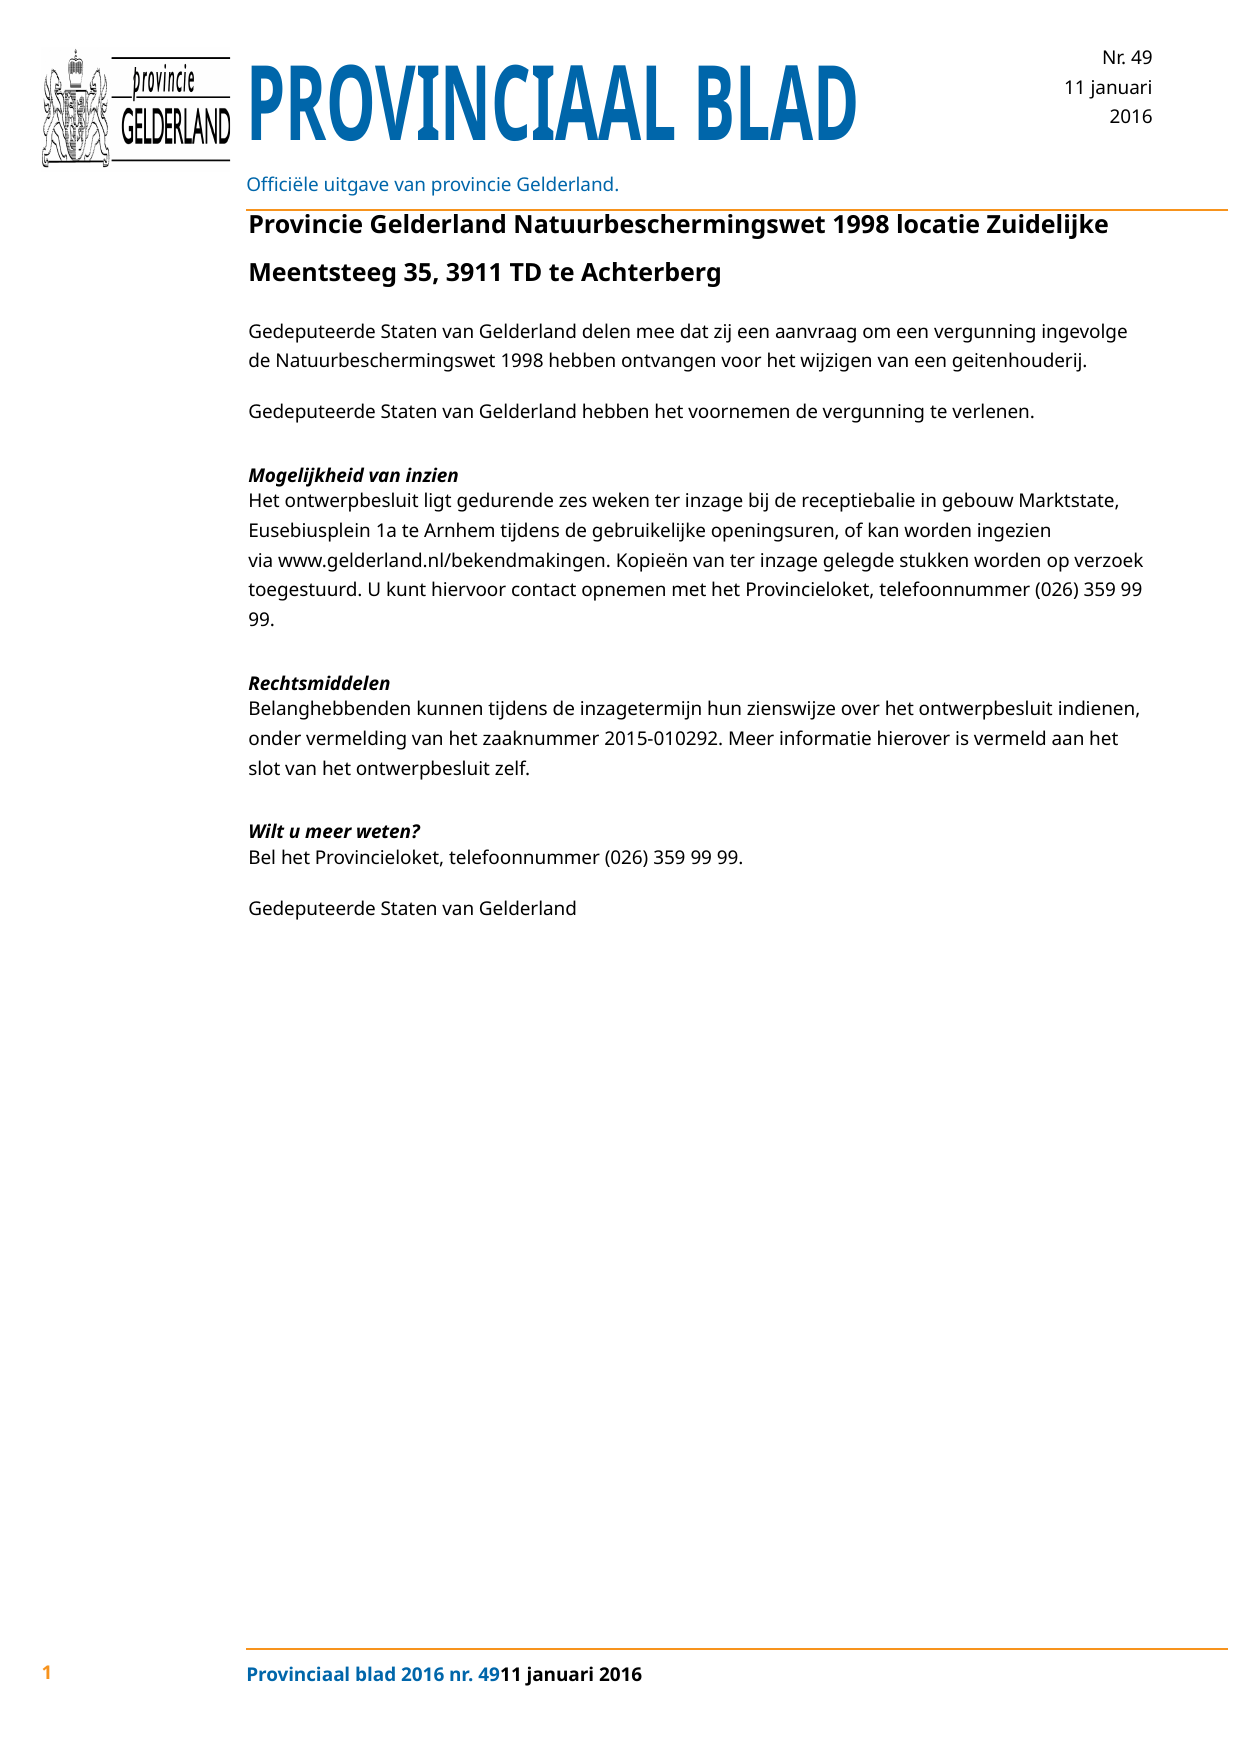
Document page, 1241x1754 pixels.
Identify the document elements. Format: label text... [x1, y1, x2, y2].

text Provincie Gelderland Natuurbeschermingswet 1998 locatie Zuidelijke Meentsteeg 35, 3911 TD te Achterberg [248, 211, 1152, 288]
text Gedeputeerde Staten van Gelderland [248, 895, 1152, 921]
text Bel het Provincieloket, telefoonnummer (026) 359 99 99. [248, 844, 1152, 870]
text Wilt u meer weten? [248, 819, 1152, 844]
text Het ontwerpbesluit ligt gedurende zes weken ter inzage bij de receptiebalie in gebouw Marktstate, Eusebiusplein 1a te Arnhem tijdens de gebruikelijke openingsuren, of kan worden ingezien via www.gelderland.nl/bekendmakingen. Kopieën van ter inzage gelegde stukken worden op verzoek toegestuurd. U kunt hiervoor contact opnemen met het Provincieloket, telefoonnummer (026) 359 99 99. [248, 488, 1152, 632]
picture [41, 47, 231, 172]
text Gedeputeerde Staten van Gelderland hebben het voornemen de vergunning te verlenen. [248, 398, 1152, 424]
text Mogelijkheid van inzien [248, 462, 1152, 488]
text Rechtsmiddelen [248, 670, 1152, 696]
text Gedeputeerde Staten van Gelderland delen mee dat zij een aanvraag om een vergunning ingevolge de Natuurbeschermingswet 1998 hebben ontvangen voor het wijzigen van een geitenhouderij. [248, 318, 1152, 373]
text Belanghebbenden kunnen tijdens de inzagetermijn hun zienswijze over het ontwerpbesluit indienen, onder vermelding van het zaaknummer 2015-010292. Meer informatie hierover is vermeld aan het slot van het ontwerpbesluit zelf. [248, 696, 1152, 781]
